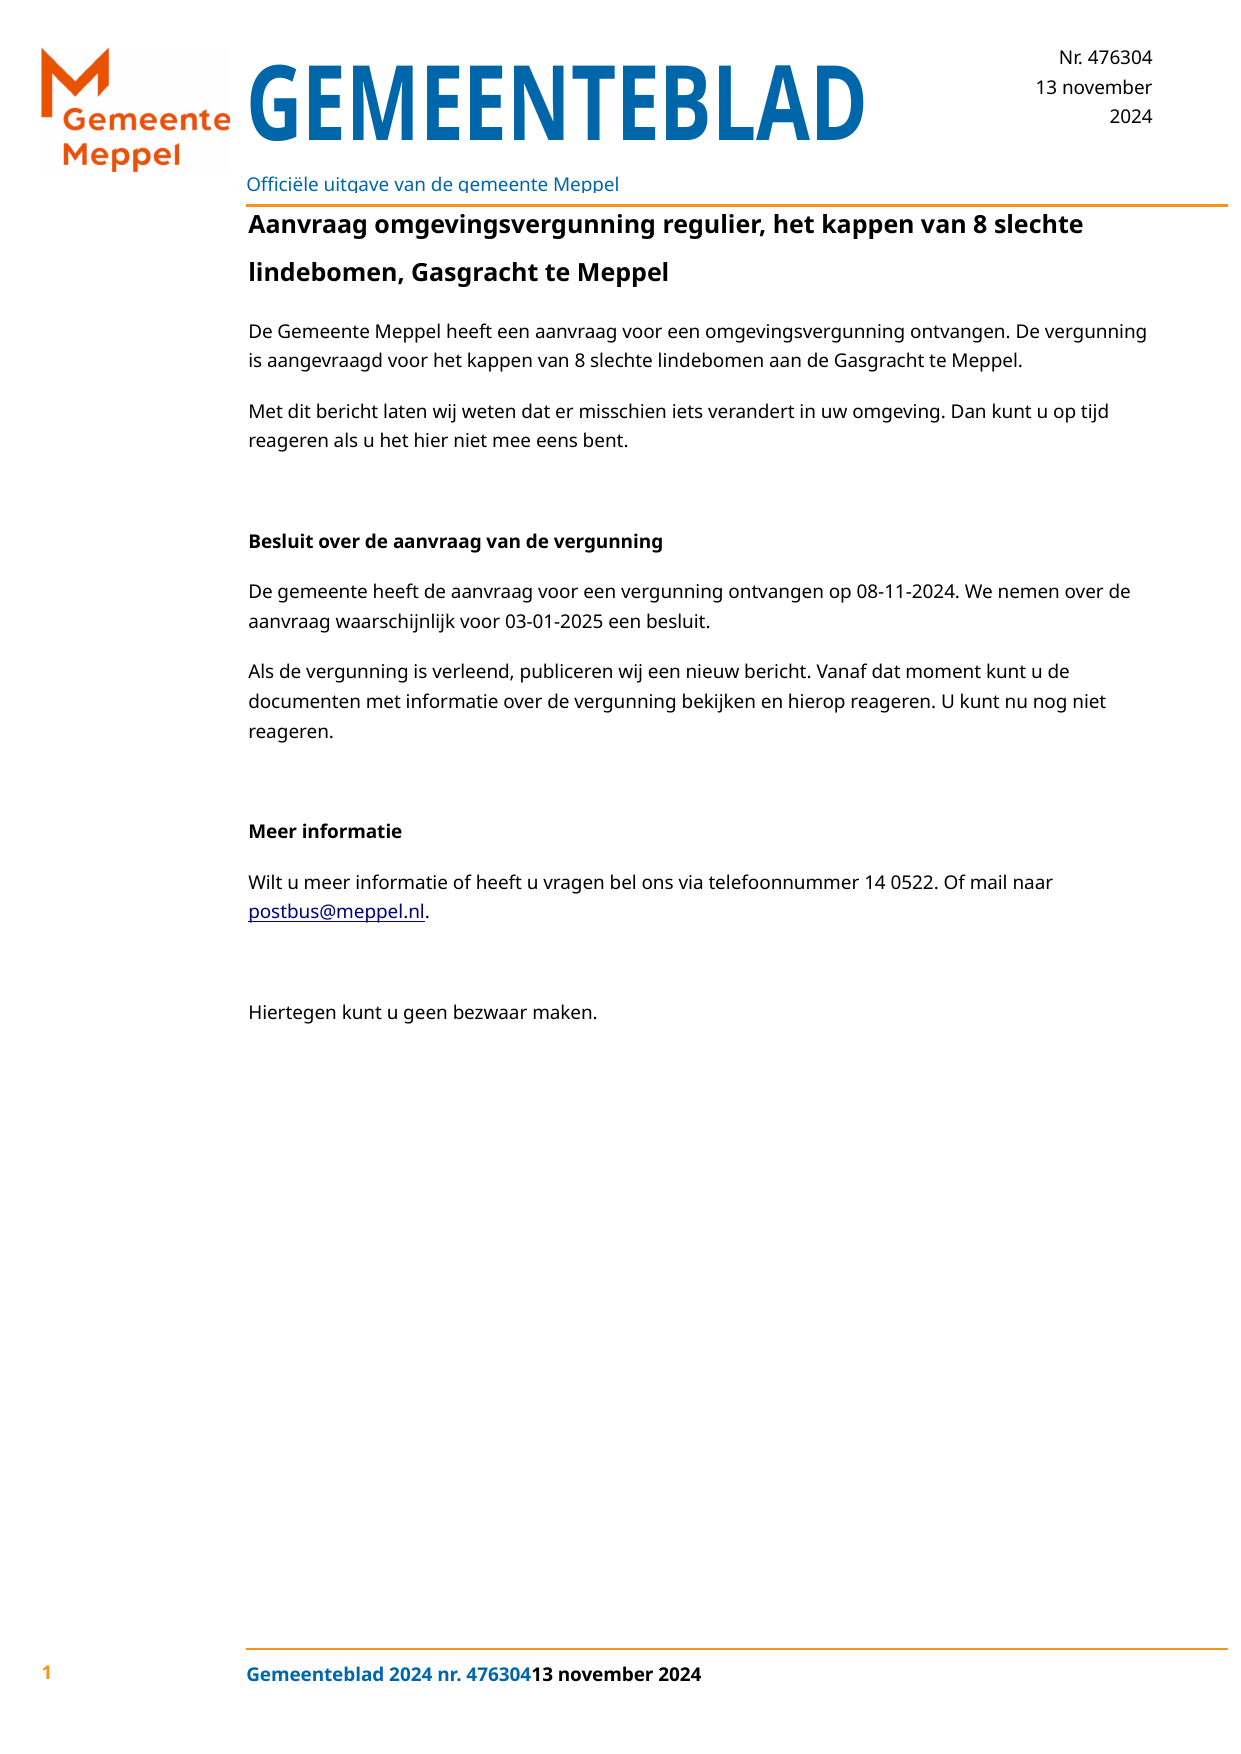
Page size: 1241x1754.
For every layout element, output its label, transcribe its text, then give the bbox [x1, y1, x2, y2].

text Meer informatie [248, 819, 1152, 844]
picture [41, 47, 231, 172]
text Aanvraag omgevingsvergunning regulier, het kappen van 8 slechte lindebomen, Gasgracht te Meppel [248, 207, 1152, 288]
text De Gemeente Meppel heeft een aanvraag voor een omgevingsvergunning ontvangen. De vergunning is aangevraagd voor het kappen van 8 slechte lindebomen aan de Gasgracht te Meppel. [248, 318, 1152, 373]
text Met dit bericht laten wij weten dat er misschien iets verandert in uw omgeving. Dan kunt u op tijd reageren als u het hier niet mee eens bent. [248, 398, 1152, 453]
text Wilt u meer informatie of heeft u vragen bel ons via telefoonnummer 14 0522. Of mail naar postbus@meppel.nl. [248, 869, 1152, 924]
text Hiertegen kunt u geen bezwaar maken. [248, 999, 1152, 1025]
text De gemeente heeft de aanvraag voor een vergunning ontvangen op 08-11-2024. We nemen over de aanvraag waarschijnlijk voor 03-01-2025 een besluit. [248, 579, 1152, 634]
text Besluit over de aanvraag van de vergunning [248, 528, 1152, 554]
text Als de vergunning is verleend, publiceren wij een nieuw bericht. Vanaf dat moment kunt u de documenten met informatie over de vergunning bekijken en hierop reageren. U kunt nu nog niet reageren. [248, 659, 1152, 744]
